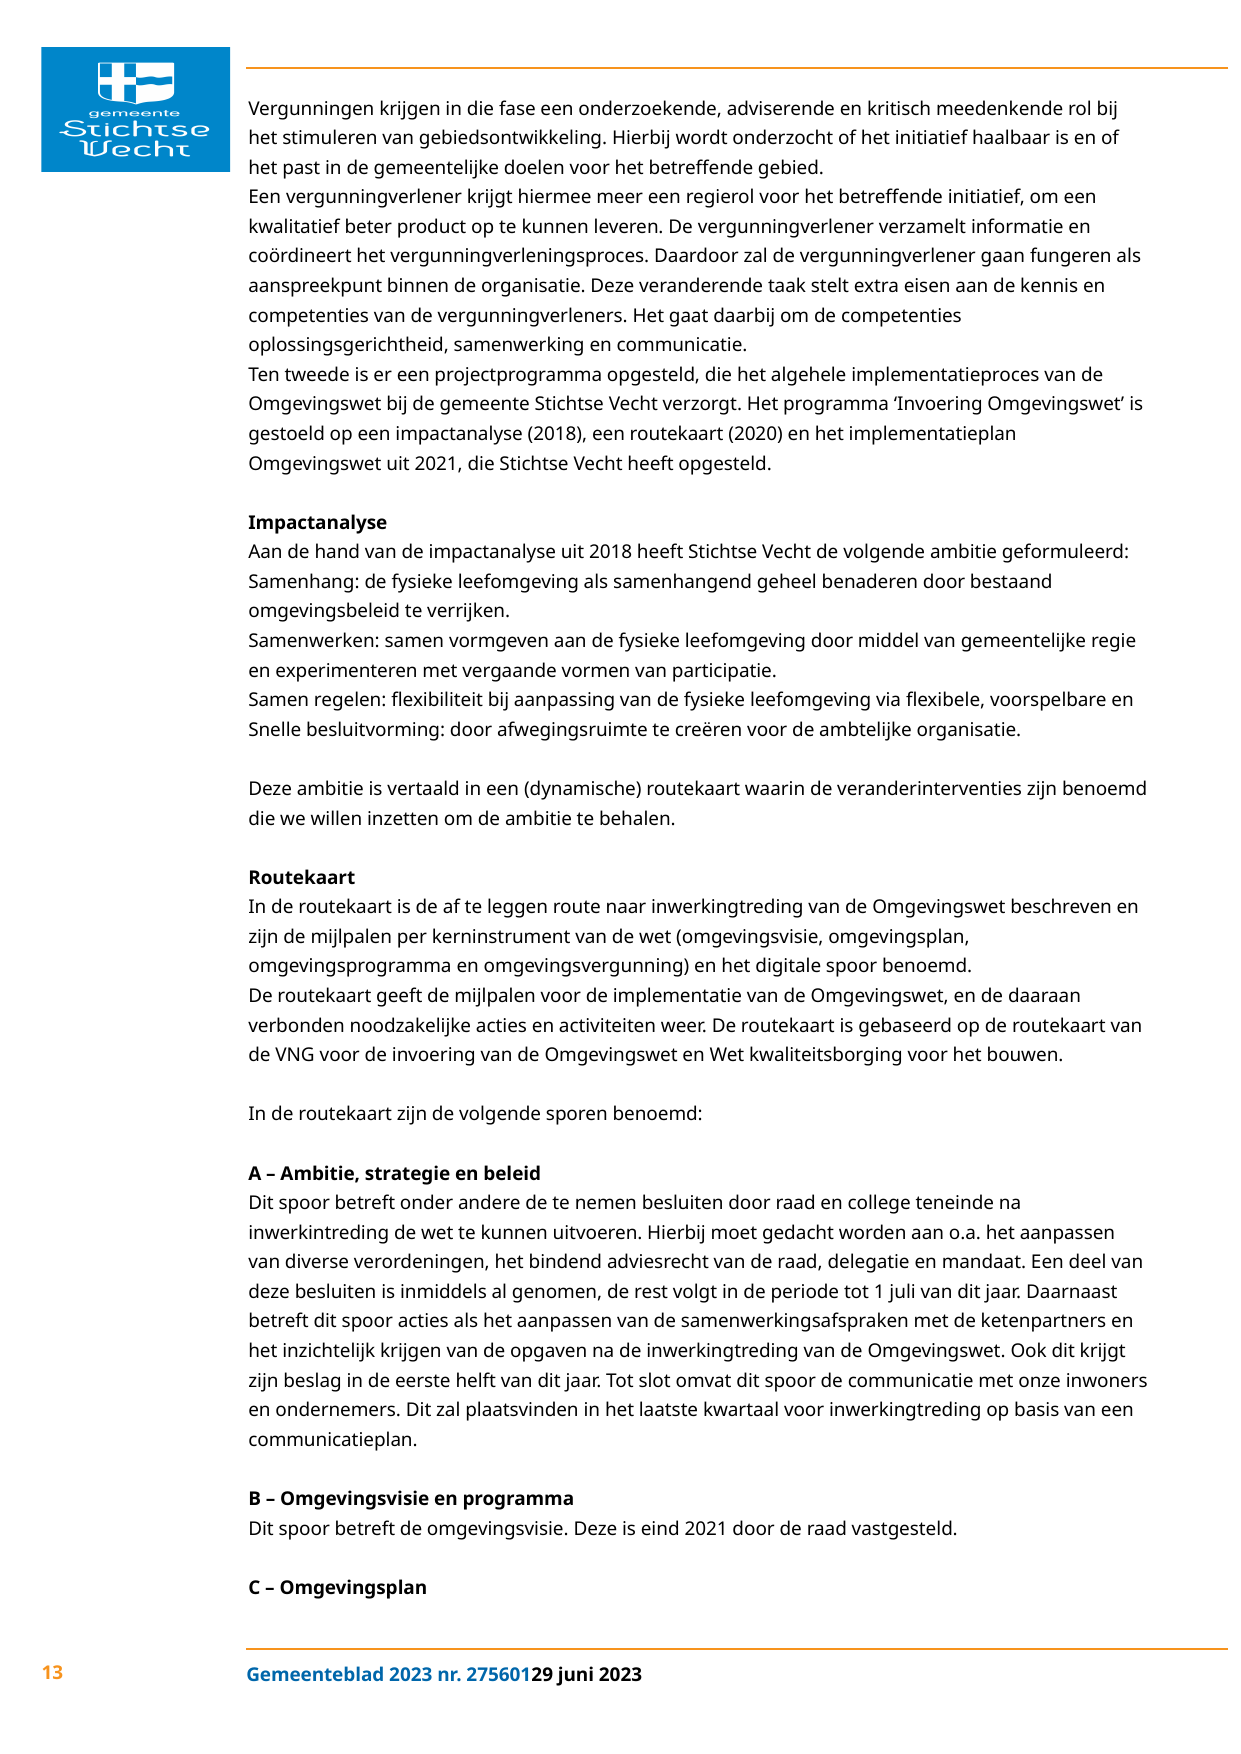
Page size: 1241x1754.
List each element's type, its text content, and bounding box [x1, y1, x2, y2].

text Aan de hand van de impactanalyse uit 2018 heeft Stichtse Vecht de volgende ambitie geformuleerd: [248, 538, 1152, 564]
text Samenhang: de fysieke leefomgeving als samenhangend geheel benaderen door bestaand omgevingsbeleid te verrijken. [248, 568, 1152, 623]
text Deze ambitie is vertaald in een (dynamische) routekaart waarin de veranderinterventies zijn benoemd die we willen inzetten om de ambitie te behalen. [248, 775, 1152, 831]
picture [137, 63, 174, 103]
text De routekaart geeft de mijlpalen voor de implementatie van de Omgevingswet, en de daaraan verbonden noodzakelijke acties en activiteiten weer. De routekaart is gebaseerd op de routekaart van de VNG voor de invoering van de Omgevingswet en Wet kwaliteitsborging voor het bouwen. [248, 982, 1152, 1067]
text Dit spoor betreft onder andere de te nemen besluiten door raad en college teneinde na inwerkintreding de wet te kunnen uitvoeren. Hierbij moet gedacht worden aan o.a. het aanpassen van diverse verordeningen, het bindend adviesrecht van de raad, delegatie en mandaat. Een deel van deze besluiten is inmiddels al genomen, de rest volgt in de periode tot 1 juli van dit jaar. Daarnaast betreft dit spoor acties als het aanpassen van de samenwerkingsafspraken met de ketenpartners en het inzichtelijk krijgen van de opgaven na de inwerkingtreding van de Omgevingswet. Ook dit krijgt zijn beslag in de eerste helft van dit jaar. Tot slot omvat dit spoor de communicatie met onze inwoners en ondernemers. Dit zal plaatsvinden in het laatste kwartaal voor inwerkingtreding op basis van een communicatieplan. [248, 1189, 1152, 1452]
picture [99, 63, 135, 101]
text Samenwerken: samen vormgeven aan de fysieke leefomgeving door middel van gemeentelijke regie en experimenteren met vergaande vormen van participatie. [248, 627, 1152, 683]
text Routekaart [248, 864, 1152, 890]
text Dit spoor betreft de omgevingsvisie. Deze is eind 2021 door de raad vastgesteld. [248, 1515, 1152, 1541]
text Een vergunningverlener krijgt hiermee meer een regierol voor het betreffende initiatief, om een kwalitatief beter product op te kunnen leveren. De vergunningverlener verzamelt informatie en coördineert het vergunningverleningsproces. Daardoor zal de vergunningverlener gaan fungeren als aanspreekpunt binnen de organisatie. Deze veranderende taak stelt extra eisen aan de kennis en competenties van de vergunningverleners. Het gaat daarbij om de competenties oplossingsgerichtheid, samenwerking en communicatie. [248, 183, 1152, 357]
text A – Ambitie, strategie en beleid [248, 1160, 1152, 1186]
text In de routekaart zijn de volgende sporen benoemd: [248, 1101, 1152, 1126]
text Vergunningen krijgen in die fase een onderzoekende, adviserende en kritisch meedenkende rol bij het stimuleren van gebiedsontwikkeling. Hierbij wordt onderzocht of het initiatief haalbaar is en of het past in de gemeentelijke doelen voor het betreffende gebied. [248, 95, 1152, 180]
text C – Omgevingsplan [248, 1574, 1152, 1600]
text In de routekaart is de af te leggen route naar inwerkingtreding van de Omgevingswet beschreven en zijn de mijlpalen per kerninstrument van de wet (omgevingsvisie, omgevingsplan, omgevingsprogramma en omgevingsvergunning) en het digitale spoor benoemd. [248, 893, 1152, 978]
text Impactanalyse [248, 509, 1152, 535]
text Samen regelen: flexibiliteit bij aanpassing van de fysieke leefomgeving via flexibele, voorspelbare en [248, 686, 1152, 712]
text Snelle besluitvorming: door afwegingsruimte te creëren voor de ambtelijke organisatie. [248, 716, 1152, 742]
text B – Omgevingsvisie en programma [248, 1485, 1152, 1511]
text Ten tweede is er een projectprogramma opgesteld, die het algehele implementatieproces van de Omgevingswet bij de gemeente Stichtse Vecht verzorgt. Het programma ‘Invoering Omgevingswet’ is gestoeld op een impactanalyse (2018), een routekaart (2020) en het implementatieplan Omgevingswet uit 2021, die Stichtse Vecht heeft opgesteld. [248, 361, 1152, 476]
